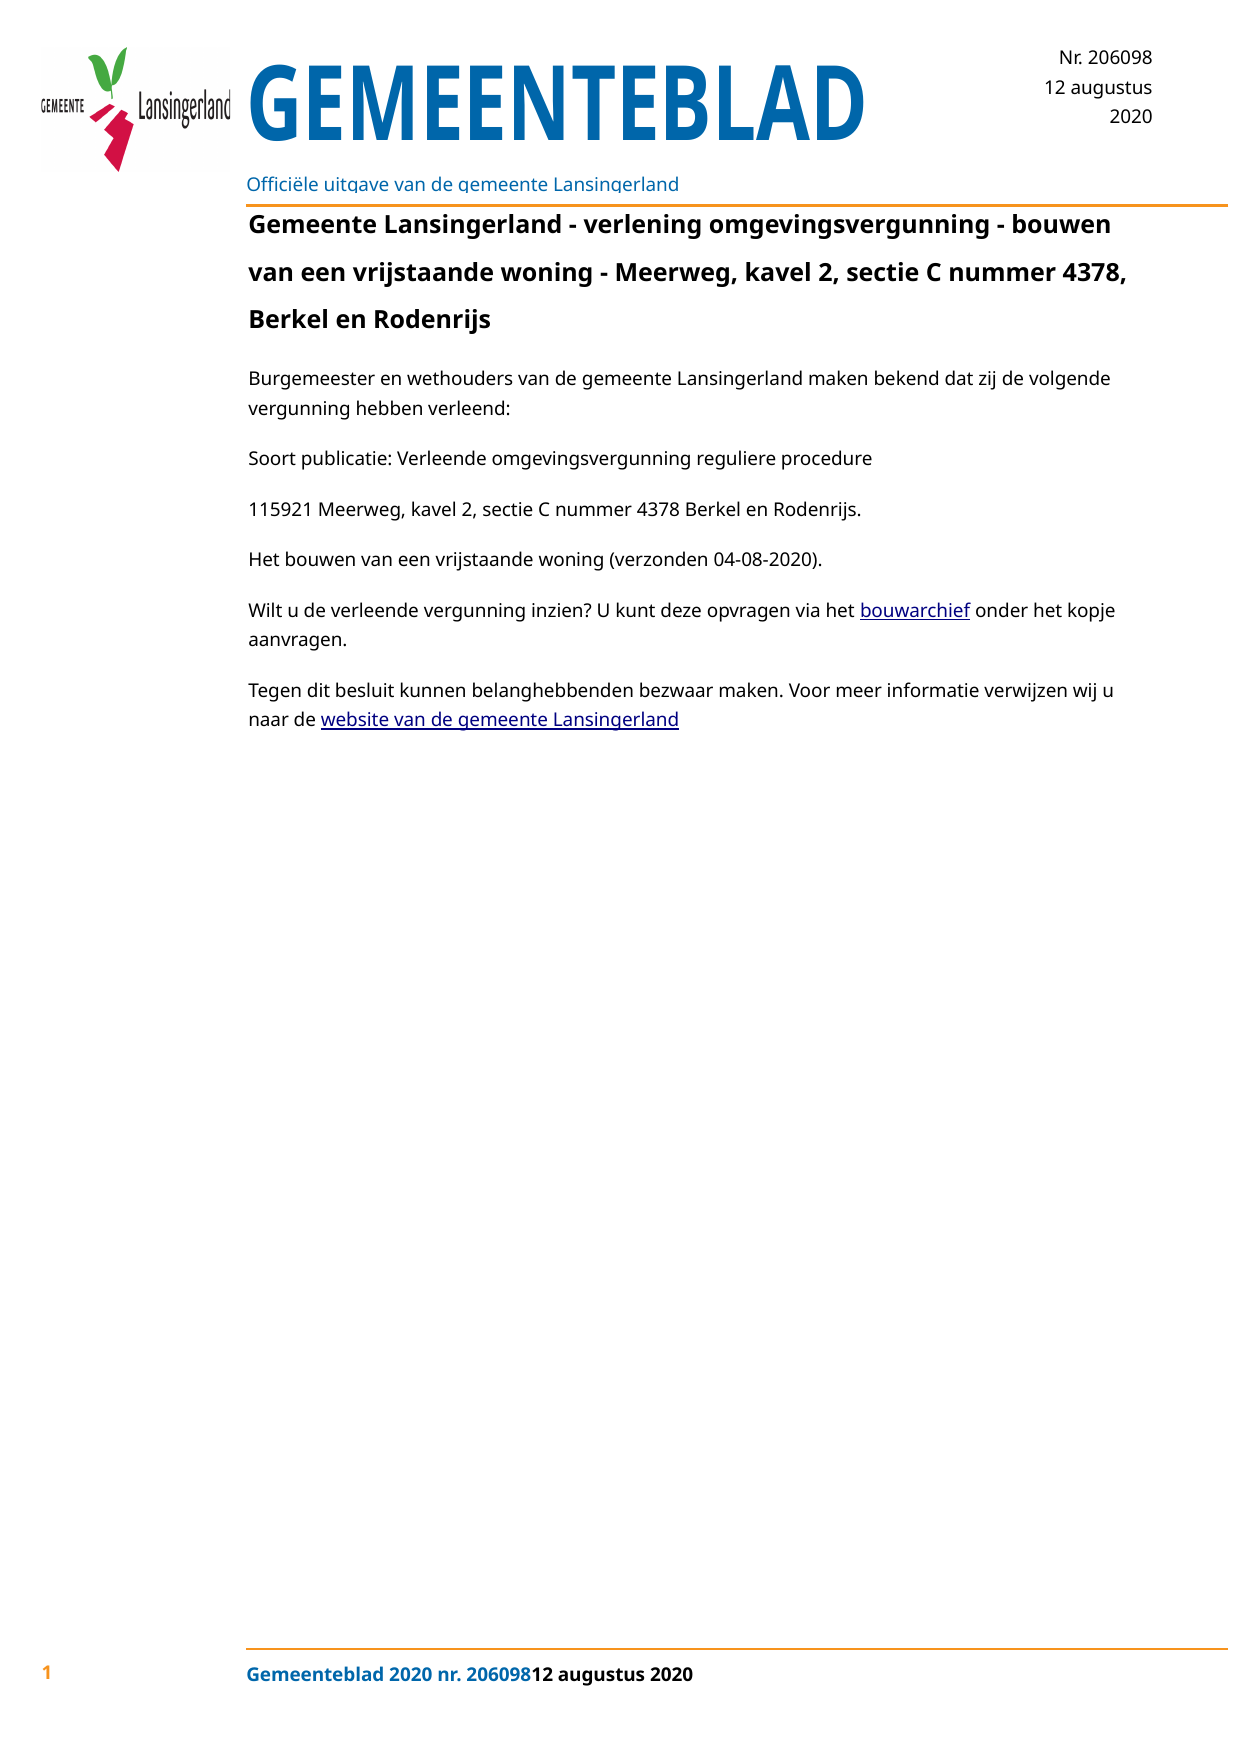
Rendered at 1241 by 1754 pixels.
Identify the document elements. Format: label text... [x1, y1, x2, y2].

text 115921 Meerweg, kavel 2, sectie C nummer 4378 Berkel en Rodenrijs. [248, 496, 1152, 522]
text Soort publicatie: Verleende omgevingsvergunning reguliere procedure [248, 446, 1152, 471]
text Tegen dit besluit kunnen belanghebbenden bezwaar maken. Voor meer informatie verwijzen wij u naar de website van de gemeente Lansingerland [248, 677, 1152, 732]
text Het bouwen van een vrijstaande woning (verzonden 04-08-2020). [248, 546, 1152, 572]
text Gemeente Lansingerland - verlening omgevingsvergunning - bouwen van een vrijstaande woning - Meerweg, kavel 2, sectie C nummer 4378, Berkel en Rodenrijs [248, 207, 1152, 336]
picture [41, 47, 231, 172]
text Wilt u de verleende vergunning inzien? U kunt deze opvragen via het bouwarchief onder het kopje aanvragen. [248, 597, 1152, 652]
text Burgemeester en wethouders van de gemeente Lansingerland maken bekend dat zij de volgende vergunning hebben verleend: [248, 366, 1152, 421]
